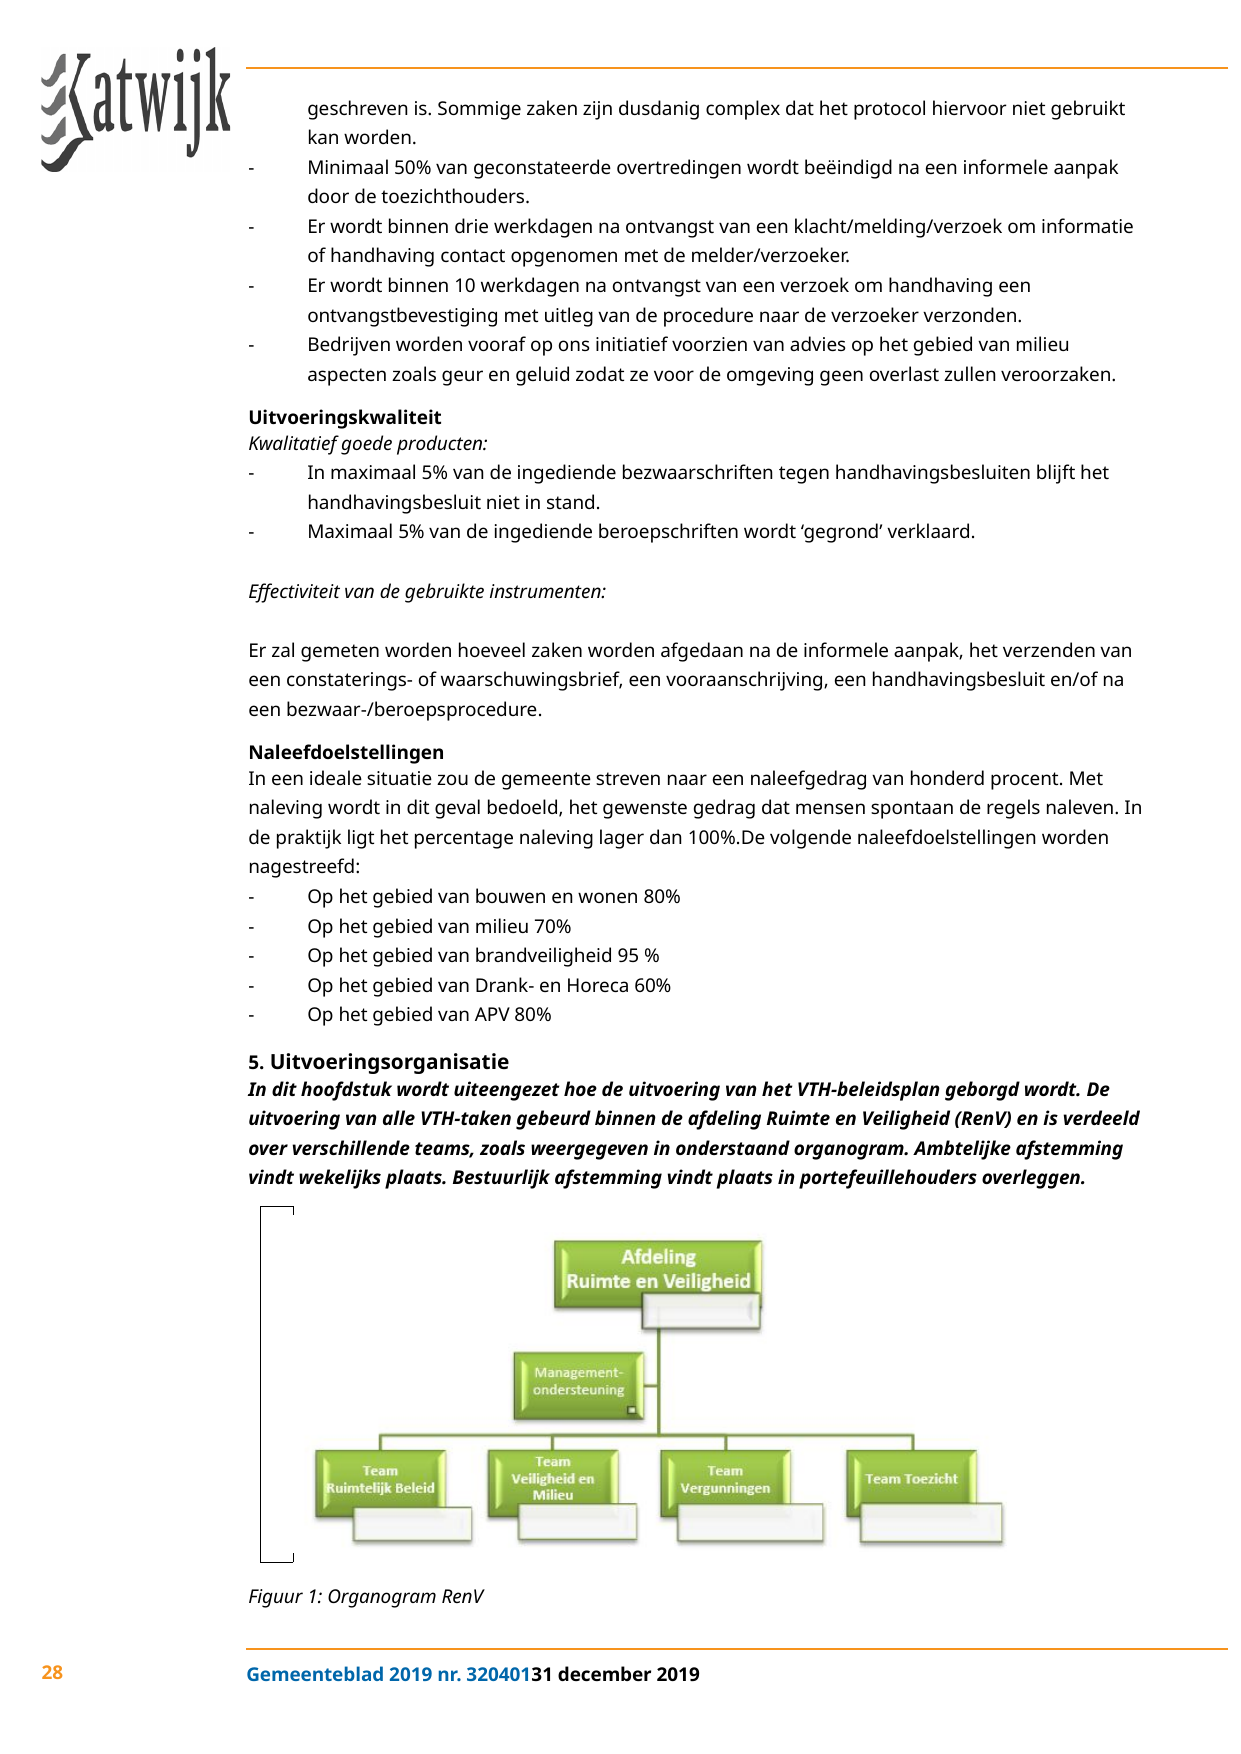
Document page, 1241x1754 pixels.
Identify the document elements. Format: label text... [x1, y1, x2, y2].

text 5. Uitvoeringsorganisatie [248, 1047, 1152, 1076]
list Op het gebied van Drank- en Horeca 60% [248, 972, 1152, 998]
list Er wordt binnen 10 werkdagen na ontvangst van een verzoek om handhaving een ontvangstbevestiging met uitleg van de procedure naar de verzoeker verzonden. [248, 272, 1152, 328]
list Minimaal 50% van geconstateerde overtredingen wordt beëindigd na een informele aanpak door de toezichthouders. [248, 154, 1152, 209]
text In dit hoofdstuk wordt uiteengezet hoe de uitvoering van het VTH-beleidsplan geborgd wordt. De uitvoering van alle VTH-taken gebeurd binnen de afdeling Ruimte en Veiligheid (RenV) en is verdeeld over verschillende teams, zoals weergegeven in onderstaand organogram. Ambtelijke afstemming vindt wekelijks plaats. Bestuurlijk afstemming vindt plaats in portefeuillehouders overleggen. [248, 1076, 1152, 1190]
text Kwalitatief goede producten: [248, 430, 1152, 456]
picture [41, 47, 231, 172]
list Op het gebied van bouwen en wonen 80% [248, 883, 1152, 909]
list Op het gebied van brandveiligheid 95 % [248, 942, 1152, 968]
text Er zal gemeten worden hoeveel zaken worden afgedaan na de informele aanpak, het verzenden van een constaterings- of waarschuwingsbrief, een vooraanschrijving, een handhavingsbesluit en/of na een bezwaar-/beroepsprocedure. [248, 637, 1152, 722]
text Figuur 1: Organogram RenV [248, 1583, 1152, 1609]
text Effectiviteit van de gebruikte instrumenten: [248, 578, 1152, 603]
text Naleefdoelstellingen [248, 739, 1152, 765]
list Op het gebied van milieu 70% [248, 913, 1152, 939]
text Uitvoeringskwaliteit [248, 404, 1152, 430]
list Maximaal 5% van de ingediende beroepschriften wordt ‘gegrond’ verklaard. [248, 519, 1152, 544]
list Op het gebied van APV 80% [248, 1002, 1152, 1027]
list geschreven is. Sommige zaken zijn dusdanig complex dat het protocol hiervoor niet gebruikt kan worden. [248, 95, 1152, 150]
list Er wordt binnen drie werkdagen na ontvangst van een klacht/melding/verzoek om informatie of handhaving contact opgenomen met de melder/verzoeker. [248, 213, 1152, 268]
list In maximaal 5% van de ingediende bezwaarschriften tegen handhavingsbesluiten blijft het handhavingsbesluit niet in stand. [248, 459, 1152, 515]
picture [268, 1215, 1037, 1553]
list Bedrijven worden vooraf op ons initiatief voorzien van advies op het gebied van milieu aspecten zoals geur en geluid zodat ze voor de omgeving geen overlast zullen veroorzaken. [248, 331, 1152, 387]
text In een ideale situatie zou de gemeente streven naar een naleefgedrag van honderd procent. Met naleving wordt in dit geval bedoeld, het gewenste gedrag dat mensen spontaan de regels naleven. In de praktijk ligt het percentage naleving lager dan 100%.De volgende naleefdoelstellingen worden nagestreefd: [248, 765, 1152, 879]
